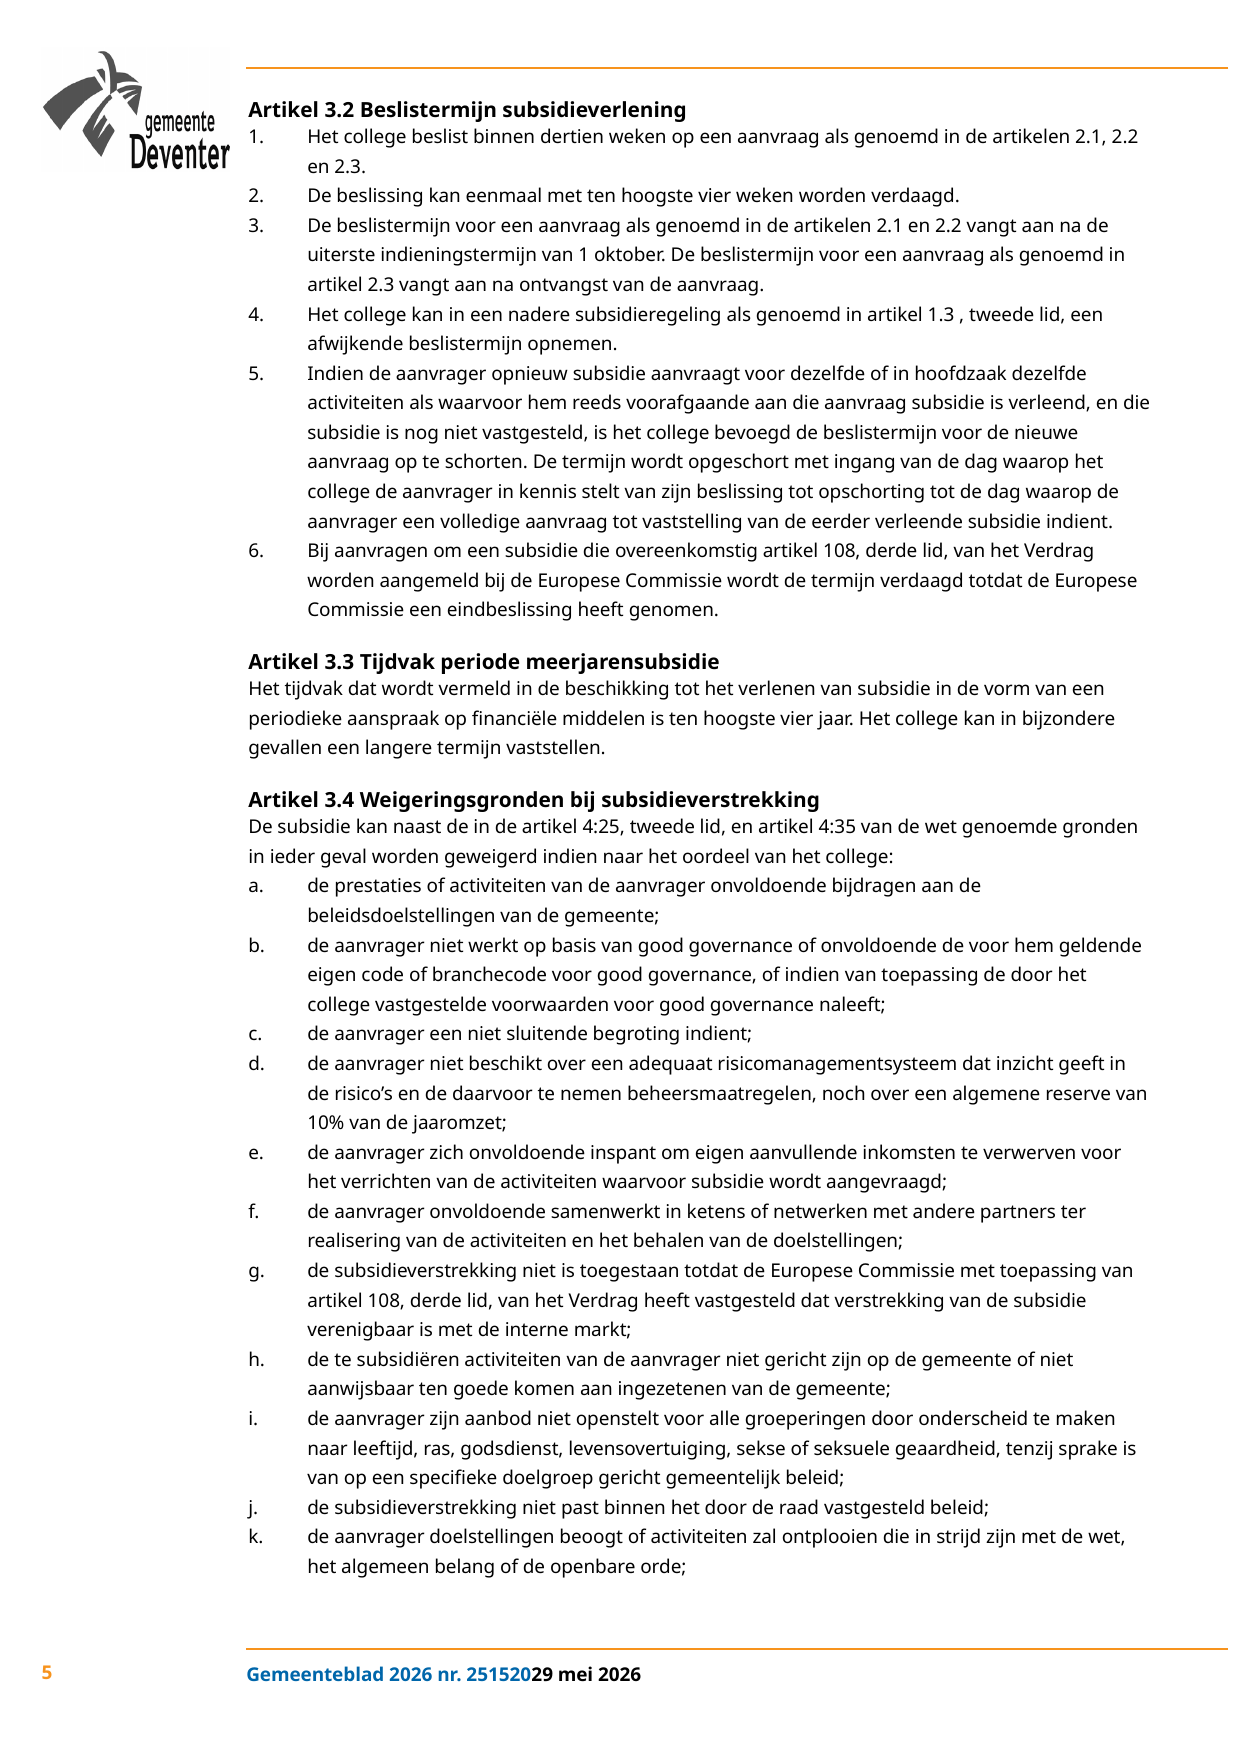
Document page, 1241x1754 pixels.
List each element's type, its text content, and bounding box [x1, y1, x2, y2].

text Artikel 3.4 Weigeringsgronden bij subsidieverstrekking [248, 785, 1152, 813]
picture [41, 47, 231, 172]
list de aanvrager doelstellingen beoogt of activiteiten zal ontplooien die in strijd zijn met de wet, het algemeen belang of de openbare orde; [248, 1523, 1152, 1579]
list de aanvrager onvoldoende samenwerkt in ketens of netwerken met andere partners ter realisering van de activiteiten en het behalen van de doelstellingen; [248, 1198, 1152, 1253]
list de te subsidiëren activiteiten van de aanvrager niet gericht zijn op de gemeente of niet aanwijsbaar ten goede komen aan ingezetenen van de gemeente; [248, 1346, 1152, 1401]
list de subsidieverstrekking niet past binnen het door de raad vastgesteld beleid; [248, 1494, 1152, 1519]
list Indien de aanvrager opnieuw subsidie aanvraagt voor dezelfde of in hoofdzaak dezelfde activiteiten als waarvoor hem reeds voorafgaande aan die aanvraag subsidie is verleend, en die subsidie is nog niet vastgesteld, is het college bevoegd de beslistermijn voor de nieuwe aanvraag op te schorten. De termijn wordt opgeschort met ingang van de dag waarop het college de aanvrager in kennis stelt van zijn beslissing tot opschorting tot de dag waarop de aanvrager een volledige aanvraag tot vaststelling van de eerder verleende subsidie indient. [248, 360, 1152, 533]
list de aanvrager niet beschikt over een adequaat risicomanagementsysteem dat inzicht geeft in de risico’s en de daarvoor te nemen beheersmaatregelen, noch over een algemene reserve van 10% van de jaaromzet; [248, 1050, 1152, 1135]
text Artikel 3.3 Tijdvak periode meerjarensubsidie [248, 647, 1152, 675]
list De beslissing kan eenmaal met ten hoogste vier weken worden verdaagd. [248, 182, 1152, 208]
list Het college beslist binnen dertien weken op een aanvraag als genoemd in de artikelen 2.1, 2.2 en 2.3. [248, 123, 1152, 178]
text De subsidie kan naast de in de artikel 4:25, tweede lid, en artikel 4:35 van de wet genoemde gronden in ieder geval worden geweigerd indien naar het oordeel van het college: [248, 813, 1152, 869]
list Bij aanvragen om een subsidie die overeenkomstig artikel 108, derde lid, van het Verdrag worden aangemeld bij de Europese Commissie wordt de termijn verdaagd totdat de Europese Commissie een eindbeslissing heeft genomen. [248, 537, 1152, 622]
list de aanvrager zich onvoldoende inspant om eigen aanvullende inkomsten te verwerven voor het verrichten van de activiteiten waarvoor subsidie wordt aangevraagd; [248, 1139, 1152, 1194]
text Artikel 3.2 Beslistermijn subsidieverlening [248, 95, 1152, 123]
list de subsidieverstrekking niet is toegestaan totdat de Europese Commissie met toepassing van artikel 108, derde lid, van het Verdrag heeft vastgesteld dat verstrekking van de subsidie verenigbaar is met de interne markt; [248, 1257, 1152, 1342]
list De beslistermijn voor een aanvraag als genoemd in de artikelen 2.1 en 2.2 vangt aan na de uiterste indieningstermijn van 1 oktober. De beslistermijn voor een aanvraag als genoemd in artikel 2.3 vangt aan na ontvangst van de aanvraag. [248, 212, 1152, 297]
list de aanvrager zijn aanbod niet openstelt voor alle groeperingen door onderscheid te maken naar leeftijd, ras, godsdienst, levensovertuiging, sekse of seksuele geaardheid, tenzij sprake is van op een specifieke doelgroep gericht gemeentelijk beleid; [248, 1405, 1152, 1490]
list de aanvrager niet werkt op basis van good governance of onvoldoende de voor hem geldende eigen code of branchecode voor good governance, of indien van toepassing de door het college vastgestelde voorwaarden voor good governance naleeft; [248, 932, 1152, 1017]
text Het tijdvak dat wordt vermeld in de beschikking tot het verlenen van subsidie in de vorm van een periodieke aanspraak op financiële middelen is ten hoogste vier jaar. Het college kan in bijzondere gevallen een langere termijn vaststellen. [248, 675, 1152, 760]
list de prestaties of activiteiten van de aanvrager onvoldoende bijdragen aan de beleidsdoelstellingen van de gemeente; [248, 873, 1152, 928]
list Het college kan in een nadere subsidieregeling als genoemd in artikel 1.3 , tweede lid, een afwijkende beslistermijn opnemen. [248, 301, 1152, 356]
list de aanvrager een niet sluitende begroting indient; [248, 1021, 1152, 1046]
